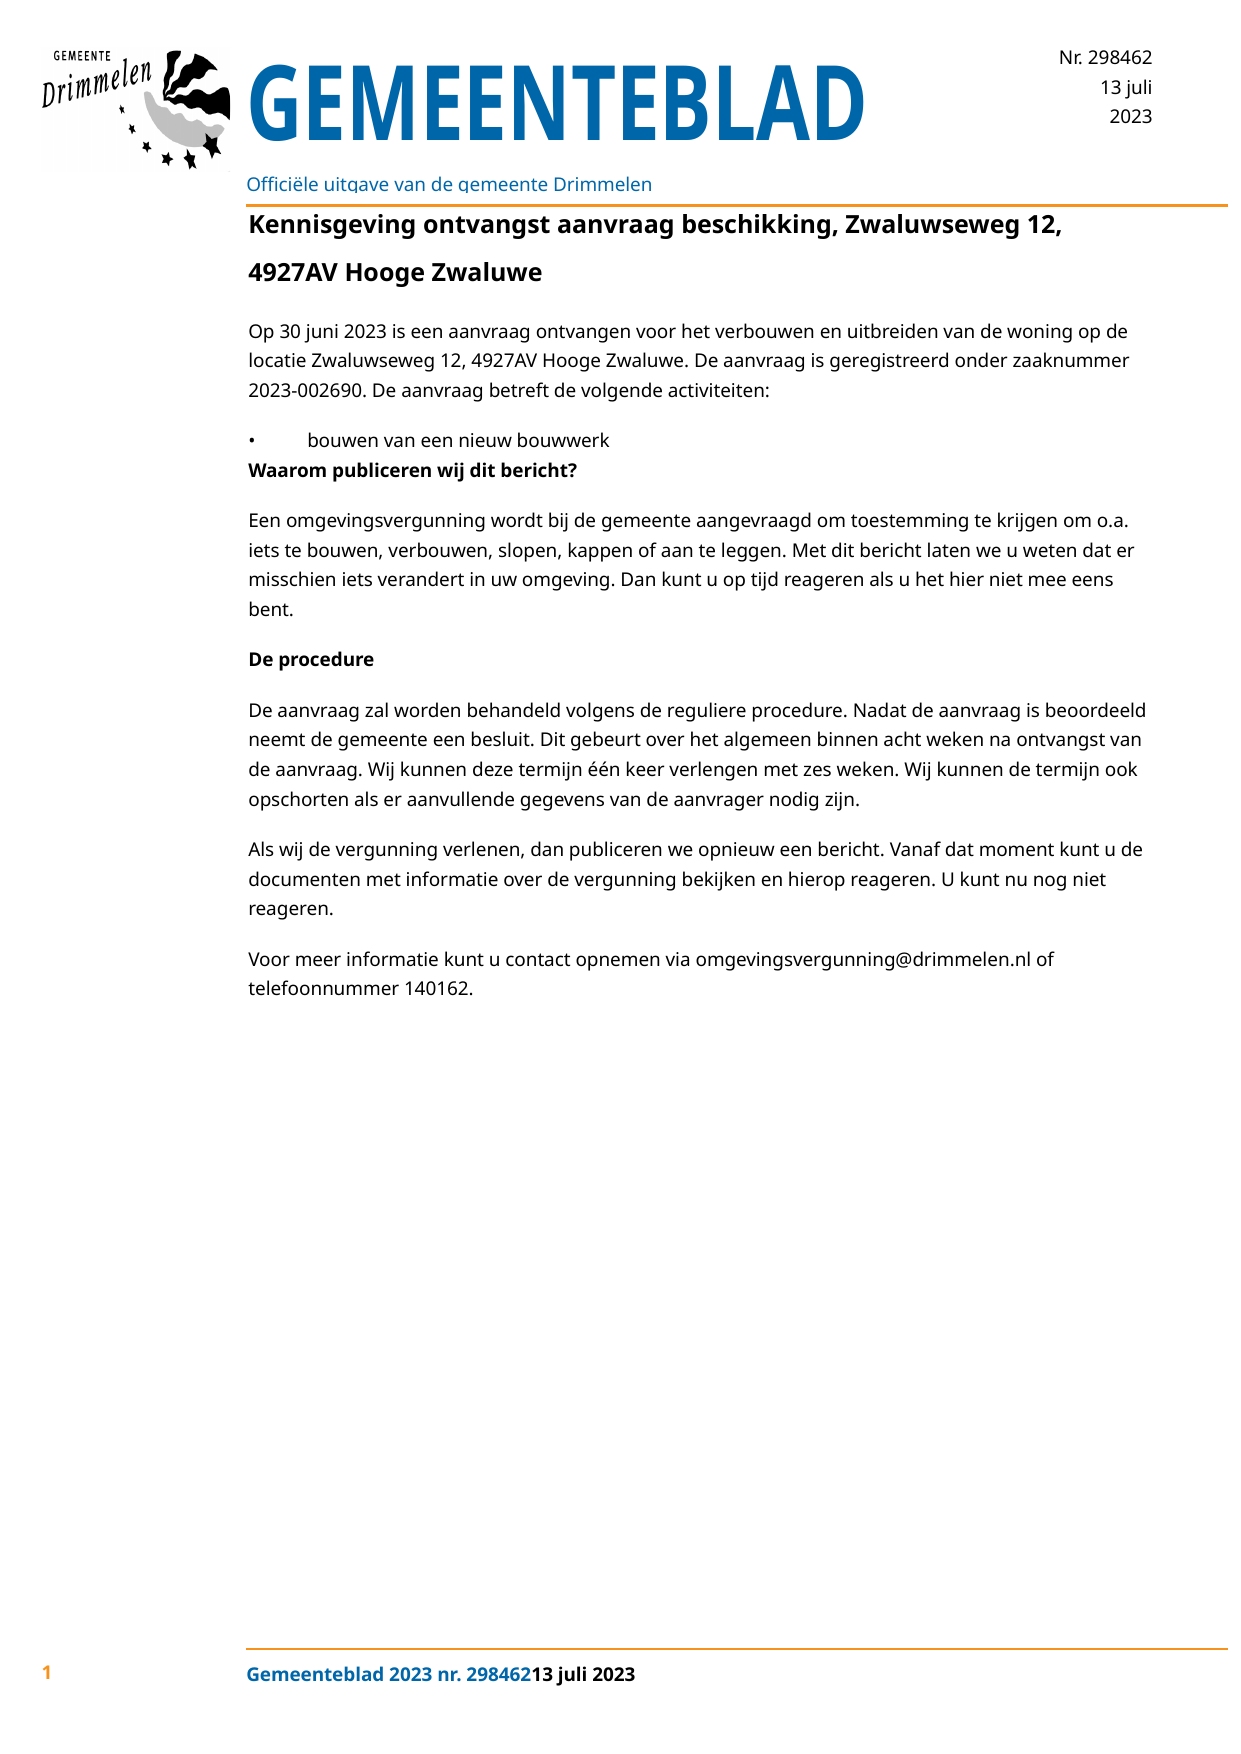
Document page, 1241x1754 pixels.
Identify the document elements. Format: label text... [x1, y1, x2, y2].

text Kennisgeving ontvangst aanvraag beschikking, Zwaluwseweg 12, 4927AV Hooge Zwaluwe [248, 207, 1152, 288]
list bouwen van een nieuw bouwwerk [248, 427, 1152, 453]
picture [41, 47, 231, 172]
text De aanvraag zal worden behandeld volgens de reguliere procedure. Nadat de aanvraag is beoordeeld neemt de gemeente een besluit. Dit gebeurt over het algemeen binnen acht weken na ontvangst van de aanvraag. Wij kunnen deze termijn één keer verlengen met zes weken. Wij kunnen de termijn ook opschorten als er aanvullende gegevens van de aanvrager nodig zijn. [248, 697, 1152, 812]
text Op 30 juni 2023 is een aanvraag ontvangen voor het verbouwen en uitbreiden van de woning op de locatie Zwaluwseweg 12, 4927AV Hooge Zwaluwe. De aanvraag is geregistreerd onder zaaknummer 2023-002690. De aanvraag betreft de volgende activiteiten: [248, 318, 1152, 403]
text Een omgevingsvergunning wordt bij de gemeente aangevraagd om toestemming te krijgen om o.a. iets te bouwen, verbouwen, slopen, kappen of aan te leggen. Met dit bericht laten we u weten dat er misschien iets verandert in uw omgeving. Dan kunt u op tijd reageren als u het hier niet mee eens bent. [248, 507, 1152, 622]
text Voor meer informatie kunt u contact opnemen via omgevingsvergunning@drimmelen.nl of telefoonnummer 140162. [248, 946, 1152, 1001]
text Waarom publiceren wij dit bericht? [248, 457, 1152, 483]
text De procedure [248, 647, 1152, 672]
text Als wij de vergunning verlenen, dan publiceren we opnieuw een bericht. Vanaf dat moment kunt u de documenten met informatie over de vergunning bekijken en hierop reageren. U kunt nu nog niet reageren. [248, 836, 1152, 921]
